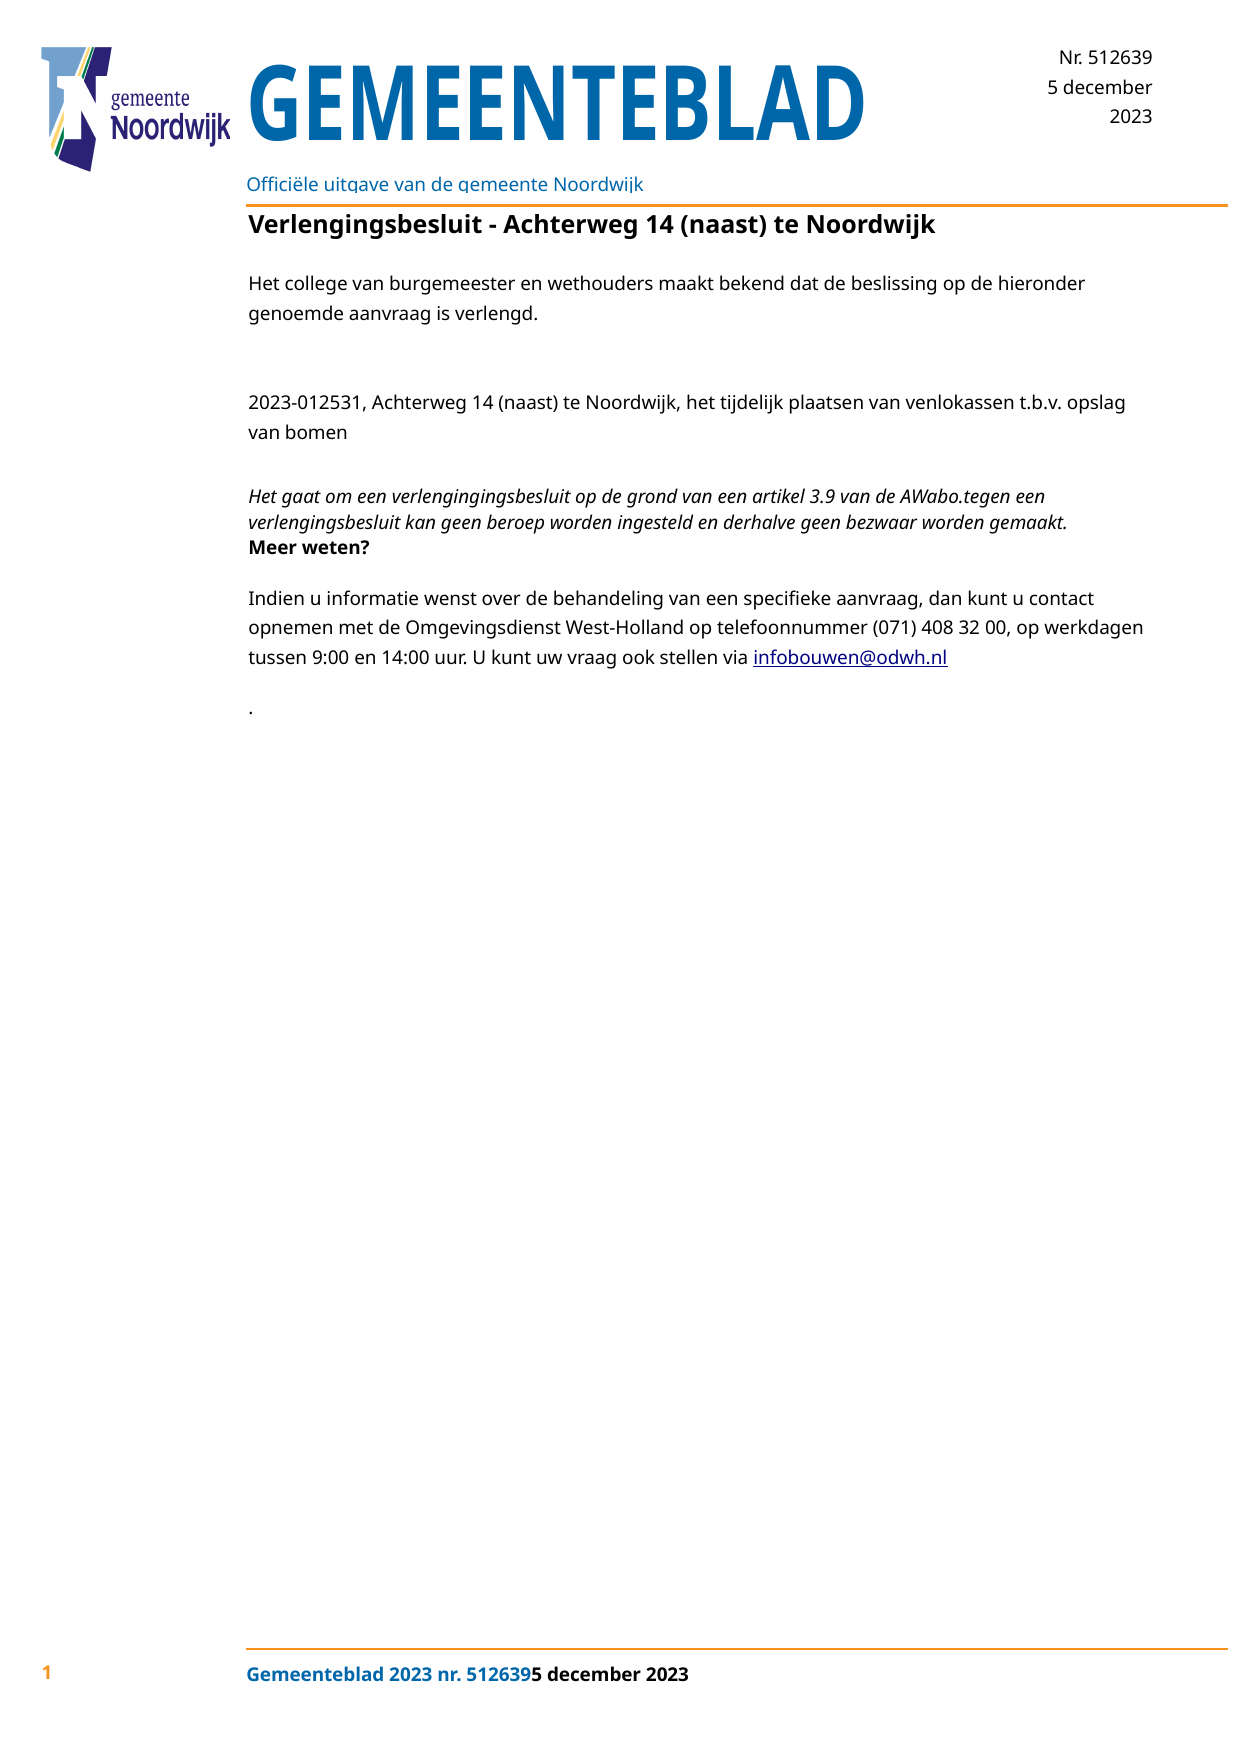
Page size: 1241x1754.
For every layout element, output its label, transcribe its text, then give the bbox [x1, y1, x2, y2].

text Verlengingsbesluit - Achterweg 14 (naast) te Noordwijk [248, 207, 1152, 241]
text Meer weten? [248, 534, 1152, 560]
text Het college van burgemeester en wethouders maakt bekend dat de beslissing op de hieronder genoemde aanvraag is verlengd. [248, 270, 1152, 326]
text . [248, 694, 1152, 720]
text 2023-012531, Achterweg 14 (naast) te Noordwijk, het tijdelijk plaatsen van venlokassen t.b.v. opslag van bomen [248, 389, 1152, 445]
text Het gaat om een verlengingingsbesluit op de grond van een artikel 3.9 van de AWabo.tegen een verlengingsbesluit kan geen beroep worden ingesteld en derhalve geen bezwaar worden gemaakt. [248, 483, 1152, 534]
text Indien u informatie wenst over de behandeling van een specifieke aanvraag, dan kunt u contact opnemen met de Omgevingsdienst West-Holland op telefoonnummer (071) 408 32 00, op werkdagen tussen 9:00 en 14:00 uur. U kunt uw vraag ook stellen via infobouwen@odwh.nl [248, 585, 1152, 670]
picture [41, 47, 231, 172]
